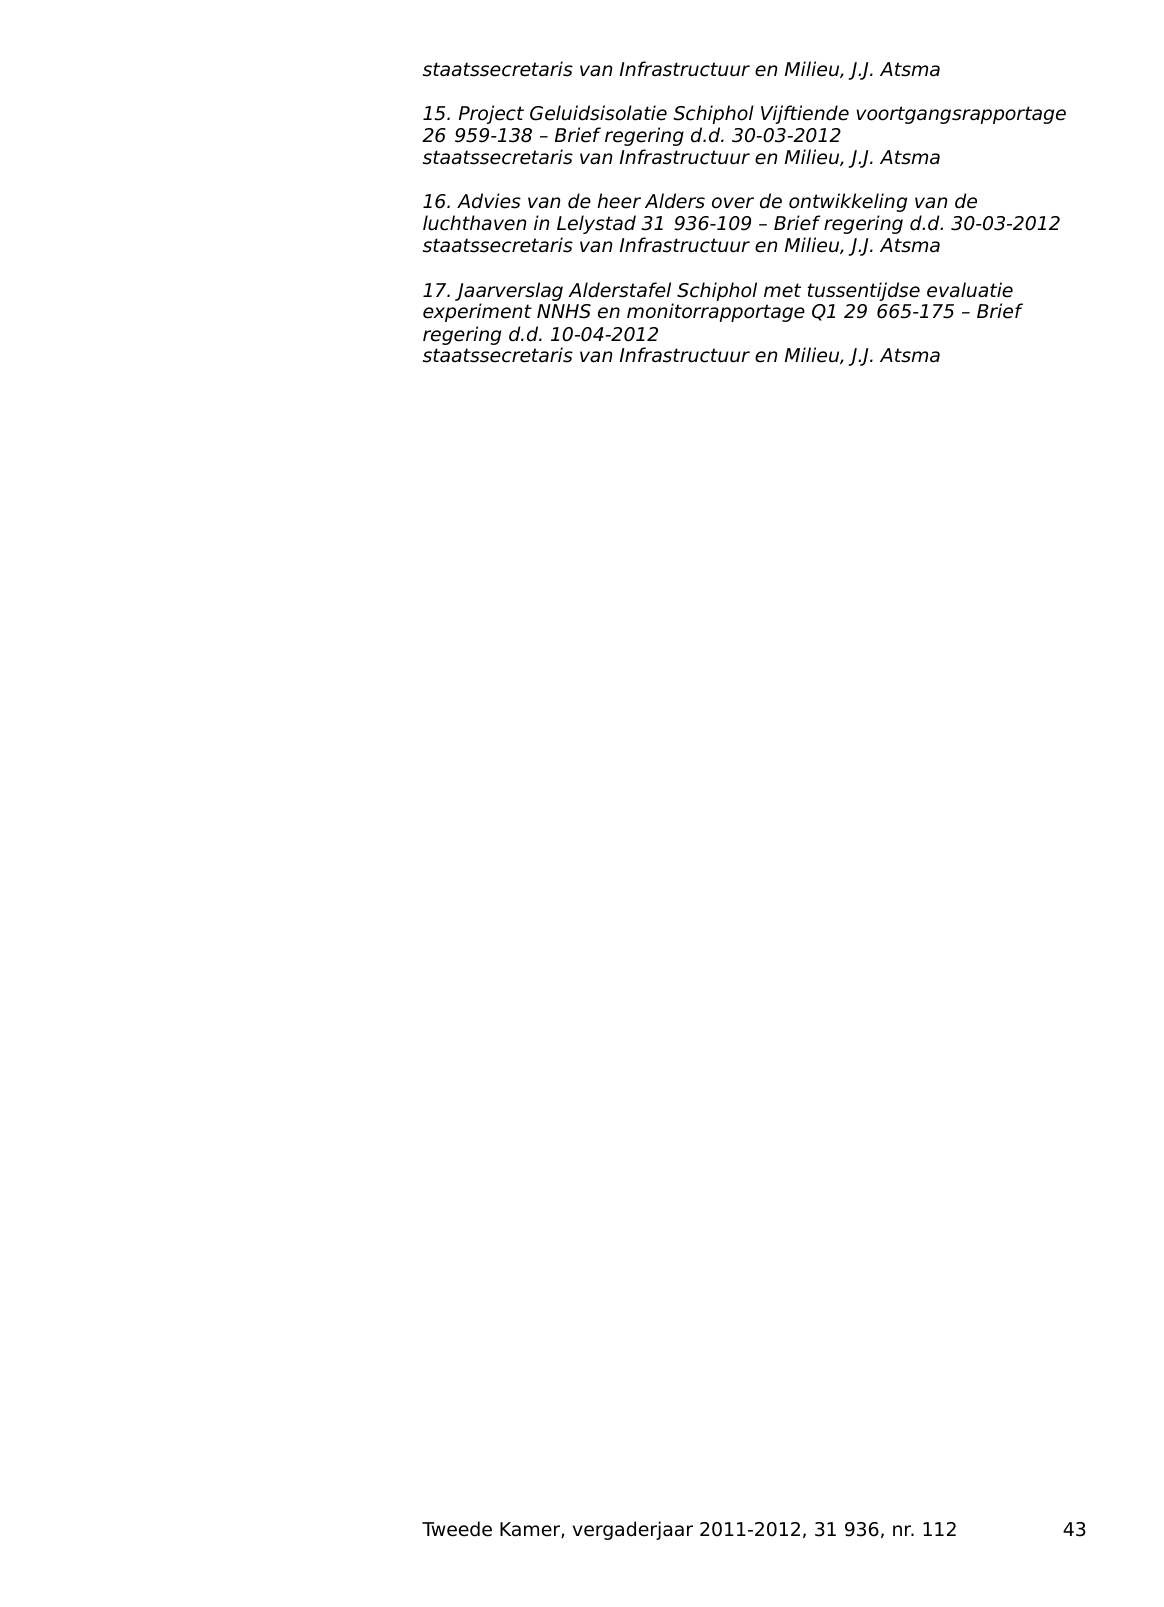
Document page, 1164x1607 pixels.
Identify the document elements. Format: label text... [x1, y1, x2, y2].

text 17. Jaarverslag Alderstafel Schiphol met tussentijdse evaluatie experiment NNHS en monitorrapportage Q1 29 665-175 – Brief regering d.d. 10-04-2012 [422, 279, 1087, 345]
text staatssecretaris van Infrastructuur en Milieu, J.J. Atsma [422, 147, 1087, 169]
text staatssecretaris van Infrastructuur en Milieu, J.J. Atsma [422, 345, 1087, 367]
text 15. Project Geluidsisolatie Schiphol Vijftiende voortgangsrapportage 26 959-138 – Brief regering d.d. 30-03-2012 [422, 103, 1087, 147]
text staatssecretaris van Infrastructuur en Milieu, J.J. Atsma [422, 235, 1087, 257]
text staatssecretaris van Infrastructuur en Milieu, J.J. Atsma [422, 59, 1087, 81]
text 16. Advies van de heer Alders over de ontwikkeling van de luchthaven in Lelystad 31 936-109 – Brief regering d.d. 30-03-2012 [422, 191, 1087, 235]
